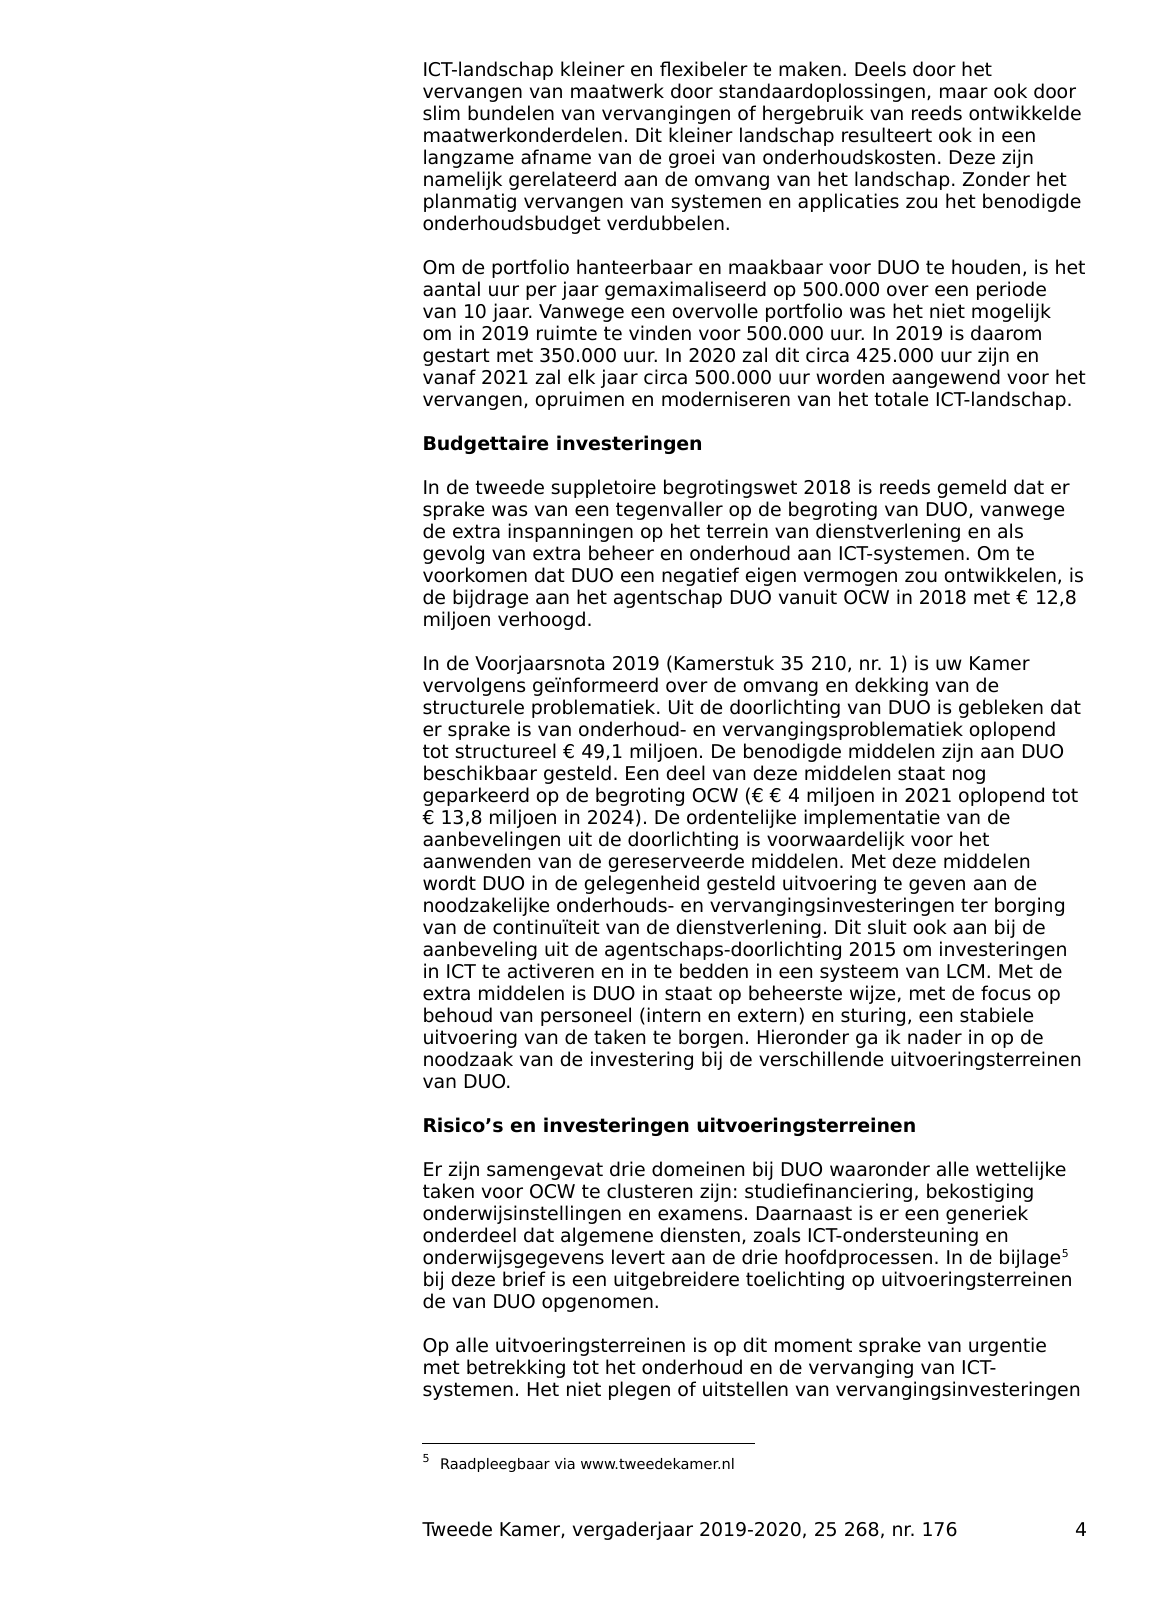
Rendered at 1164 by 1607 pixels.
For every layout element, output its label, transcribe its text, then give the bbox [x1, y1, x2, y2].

text ICT-landschap kleiner en flexibeler te maken. Deels door het vervangen van maatwerk door standaardoplossingen, maar ook door slim bundelen van vervangingen of hergebruik van reeds ontwikkelde maatwerkonderdelen. Dit kleiner landschap resulteert ook in een langzame afname van de groei van onderhoudskosten. Deze zijn namelijk gerelateerd aan de omvang van het landschap. Zonder het planmatig vervangen van systemen en applicaties zou het benodigde onderhoudsbudget verdubbelen. [422, 59, 1087, 235]
subtitle Budgettaire investeringen [422, 433, 1087, 455]
text Er zijn samengevat drie domeinen bij DUO waaronder alle wettelijke taken voor OCW te clusteren zijn: studiefinanciering, bekostiging onderwijsinstellingen en examens. Daarnaast is er een generiek onderdeel dat algemene diensten, zoals ICT-ondersteuning en onderwijsgegevens levert aan de drie hoofdprocessen. In de bijlage bij deze brief is een uitgebreidere toelichting op uitvoeringsterreinen de van DUO opgenomen. [422, 1159, 1087, 1313]
text In de tweede suppletoire begrotingswet 2018 is reeds gemeld dat er sprake was van een tegenvaller op de begroting van DUO, vanwege de extra inspanningen op het terrein van dienstverlening en als gevolg van extra beheer en onderhoud aan ICT-systemen. Om te voorkomen dat DUO een negatief eigen vermogen zou ontwikkelen, is de bijdrage aan het agentschap DUO vanuit OCW in 2018 met € 12,8 miljoen verhoogd. [422, 477, 1087, 631]
text Raadpleegbaar via www.tweedekamer.nl [422, 1452, 1087, 1474]
subtitle Risico’s en investeringen uitvoeringsterreinen [422, 1115, 1087, 1137]
text In de Voorjaarsnota 2019 (Kamerstuk 35 210, nr. 1) is uw Kamer vervolgens geïnformeerd over de omvang en dekking van de structurele problematiek. Uit de doorlichting van DUO is gebleken dat er sprake is van onderhoud- en vervangingsproblematiek oplopend tot structureel € 49,1 miljoen. De benodigde middelen zijn aan DUO beschikbaar gesteld. Een deel van deze middelen staat nog geparkeerd op de begroting OCW (€ € 4 miljoen in 2021 oplopend tot € 13,8 miljoen in 2024). De ordentelijke implementatie van de aanbevelingen uit de doorlichting is voorwaardelijk voor het aanwenden van de gereserveerde middelen. Met deze middelen wordt DUO in de gelegenheid gesteld uitvoering te geven aan de noodzakelijke onderhouds- en vervangingsinvesteringen ter borging van de continuïteit van de dienstverlening. Dit sluit ook aan bij de aanbeveling uit de agentschaps-doorlichting 2015 om investeringen in ICT te activeren en in te bedden in een systeem van LCM. Met de extra middelen is DUO in staat op beheerste wijze, met de focus op behoud van personeel (intern en extern) en sturing, een stabiele uitvoering van de taken te borgen. Hieronder ga ik nader in op de noodzaak van de investering bij de verschillende uitvoeringsterreinen van DUO. [422, 653, 1087, 1093]
text Op alle uitvoeringsterreinen is op dit moment sprake van urgentie met betrekking tot het onderhoud en de vervanging van ICT-systemen. Het niet plegen of uitstellen van vervangingsinvesteringen [422, 1335, 1087, 1401]
text Om de portfolio hanteerbaar en maakbaar voor DUO te houden, is het aantal uur per jaar gemaximaliseerd op 500.000 over een periode van 10 jaar. Vanwege een overvolle portfolio was het niet mogelijk om in 2019 ruimte te vinden voor 500.000 uur. In 2019 is daarom gestart met 350.000 uur. In 2020 zal dit circa 425.000 uur zijn en vanaf 2021 zal elk jaar circa 500.000 uur worden aangewend voor het vervangen, opruimen en moderniseren van het totale ICT-landschap. [422, 257, 1087, 411]
